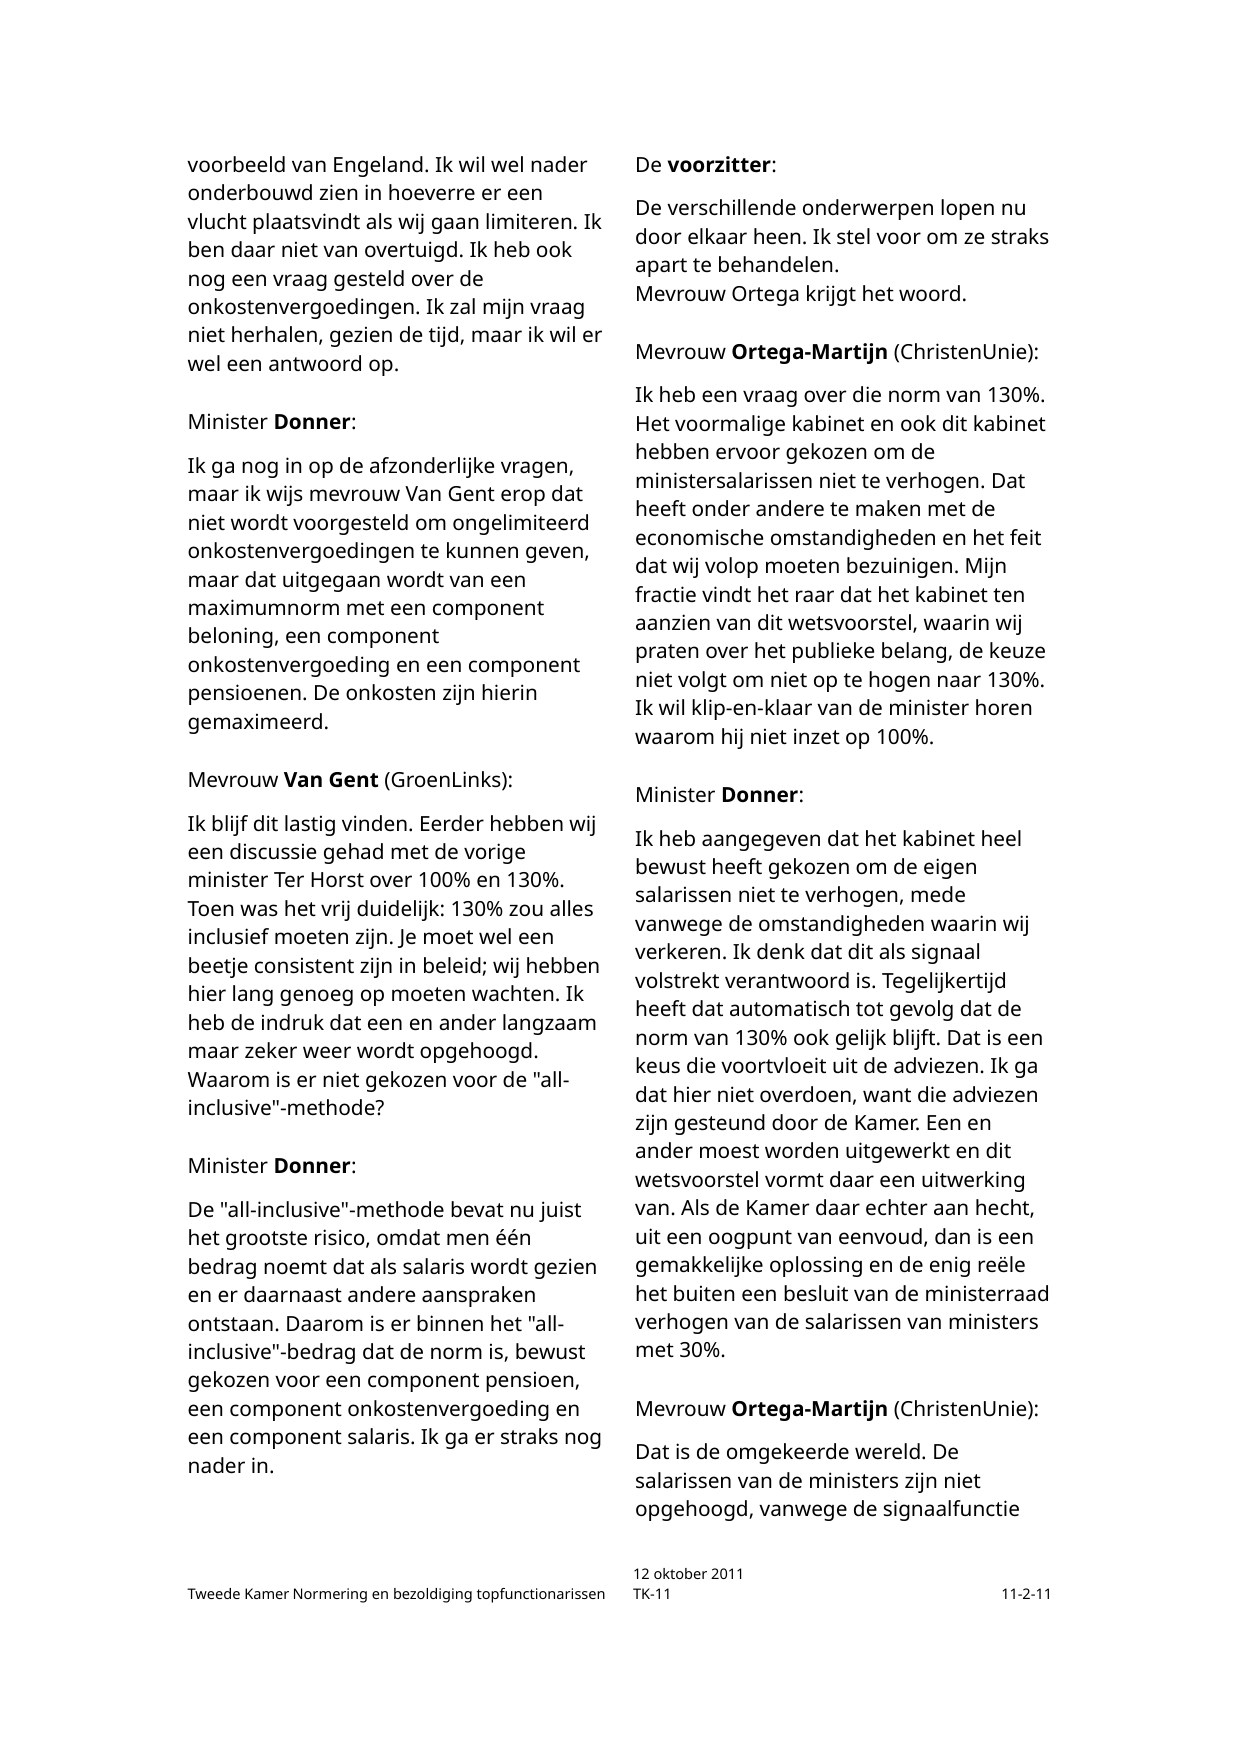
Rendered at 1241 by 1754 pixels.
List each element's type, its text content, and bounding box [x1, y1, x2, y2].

text Minister Donner: [187, 1152, 605, 1180]
text voorbeeld van Engeland. Ik wil wel nader onderbouwd zien in hoeverre er een vlucht plaatsvindt als wij gaan limiteren. Ik ben daar niet van overtuigd. Ik heb ook nog een vraag gesteld over de onkostenvergoedingen. Ik zal mijn vraag niet herhalen, gezien de tijd, maar ik wil er wel een antwoord op. [187, 150, 605, 377]
text Mevrouw Ortega krijgt het woord. [635, 279, 1053, 307]
text De "all-inclusive"-methode bevat nu juist het grootste risico, omdat men één bedrag noemt dat als salaris wordt gezien en er daarnaast andere aanspraken ontstaan. Daarom is er binnen het "all-inclusive"-bedrag dat de norm is, bewust gekozen voor een component pensioen, een component onkostenvergoeding en een component salaris. Ik ga er straks nog nader in. [187, 1195, 605, 1479]
text Mevrouw Van Gent (GroenLinks): [187, 765, 605, 794]
text Minister Donner: [635, 780, 1053, 809]
text De voorzitter: [635, 150, 1053, 178]
text De verschillende onderwerpen lopen nu door elkaar heen. Ik stel voor om ze straks apart te behandelen. [635, 193, 1053, 279]
text Mevrouw Ortega-Martijn (ChristenUnie): [635, 1394, 1053, 1422]
text Minister Donner: [187, 407, 605, 436]
text Mevrouw Ortega-Martijn (ChristenUnie): [635, 337, 1053, 366]
text Ik heb een vraag over die norm van 130%. Het voormalige kabinet en ook dit kabinet hebben ervoor gekozen om de ministersalarissen niet te verhogen. Dat heeft onder andere te maken met de economische omstandigheden en het feit dat wij volop moeten bezuinigen. Mijn fractie vindt het raar dat het kabinet ten aanzien van dit wetsvoorstel, waarin wij praten over het publieke belang, de keuze niet volgt om niet op te hogen naar 130%. Ik wil klip-en-klaar van de minister horen waarom hij niet inzet op 100%. [635, 381, 1053, 750]
text Dat is de omgekeerde wereld. De salarissen van de ministers zijn niet opgehoogd, vanwege de signaalfunctie [635, 1437, 1053, 1523]
text Ik blijf dit lastig vinden. Eerder hebben wij een discussie gehad met de vorige minister Ter Horst over 100% en 130%. Toen was het vrij duidelijk: 130% zou alles inclusief moeten zijn. Je moet wel een beetje consistent zijn in beleid; wij hebben hier lang genoeg op moeten wachten. Ik heb de indruk dat een en ander langzaam maar zeker weer wordt opgehoogd. Waarom is er niet gekozen voor de "all-inclusive"-methode? [187, 809, 605, 1122]
text Ik heb aangegeven dat het kabinet heel bewust heeft gekozen om de eigen salarissen niet te verhogen, mede vanwege de omstandigheden waarin wij verkeren. Ik denk dat dit als signaal volstrekt verantwoord is. Tegelijkertijd heeft dat automatisch tot gevolg dat de norm van 130% ook gelijk blijft. Dat is een keus die voortvloeit uit de adviezen. Ik ga dat hier niet overdoen, want die adviezen zijn gesteund door de Kamer. Een en ander moest worden uitgewerkt en dit wetsvoorstel vormt daar een uitwerking van. Als de Kamer daar echter aan hecht, uit een oogpunt van eenvoud, dan is een gemakkelijke oplossing en de enig reële het buiten een besluit van de ministerraad verhogen van de salarissen van ministers met 30%. [635, 824, 1053, 1364]
text Ik ga nog in op de afzonderlijke vragen, maar ik wijs mevrouw Van Gent erop dat niet wordt voorgesteld om ongelimiteerd onkostenvergoedingen te kunnen geven, maar dat uitgegaan wordt van een maximumnorm met een component beloning, een component onkostenvergoeding en een component pensioenen. De onkosten zijn hierin gemaximeerd. [187, 451, 605, 735]
